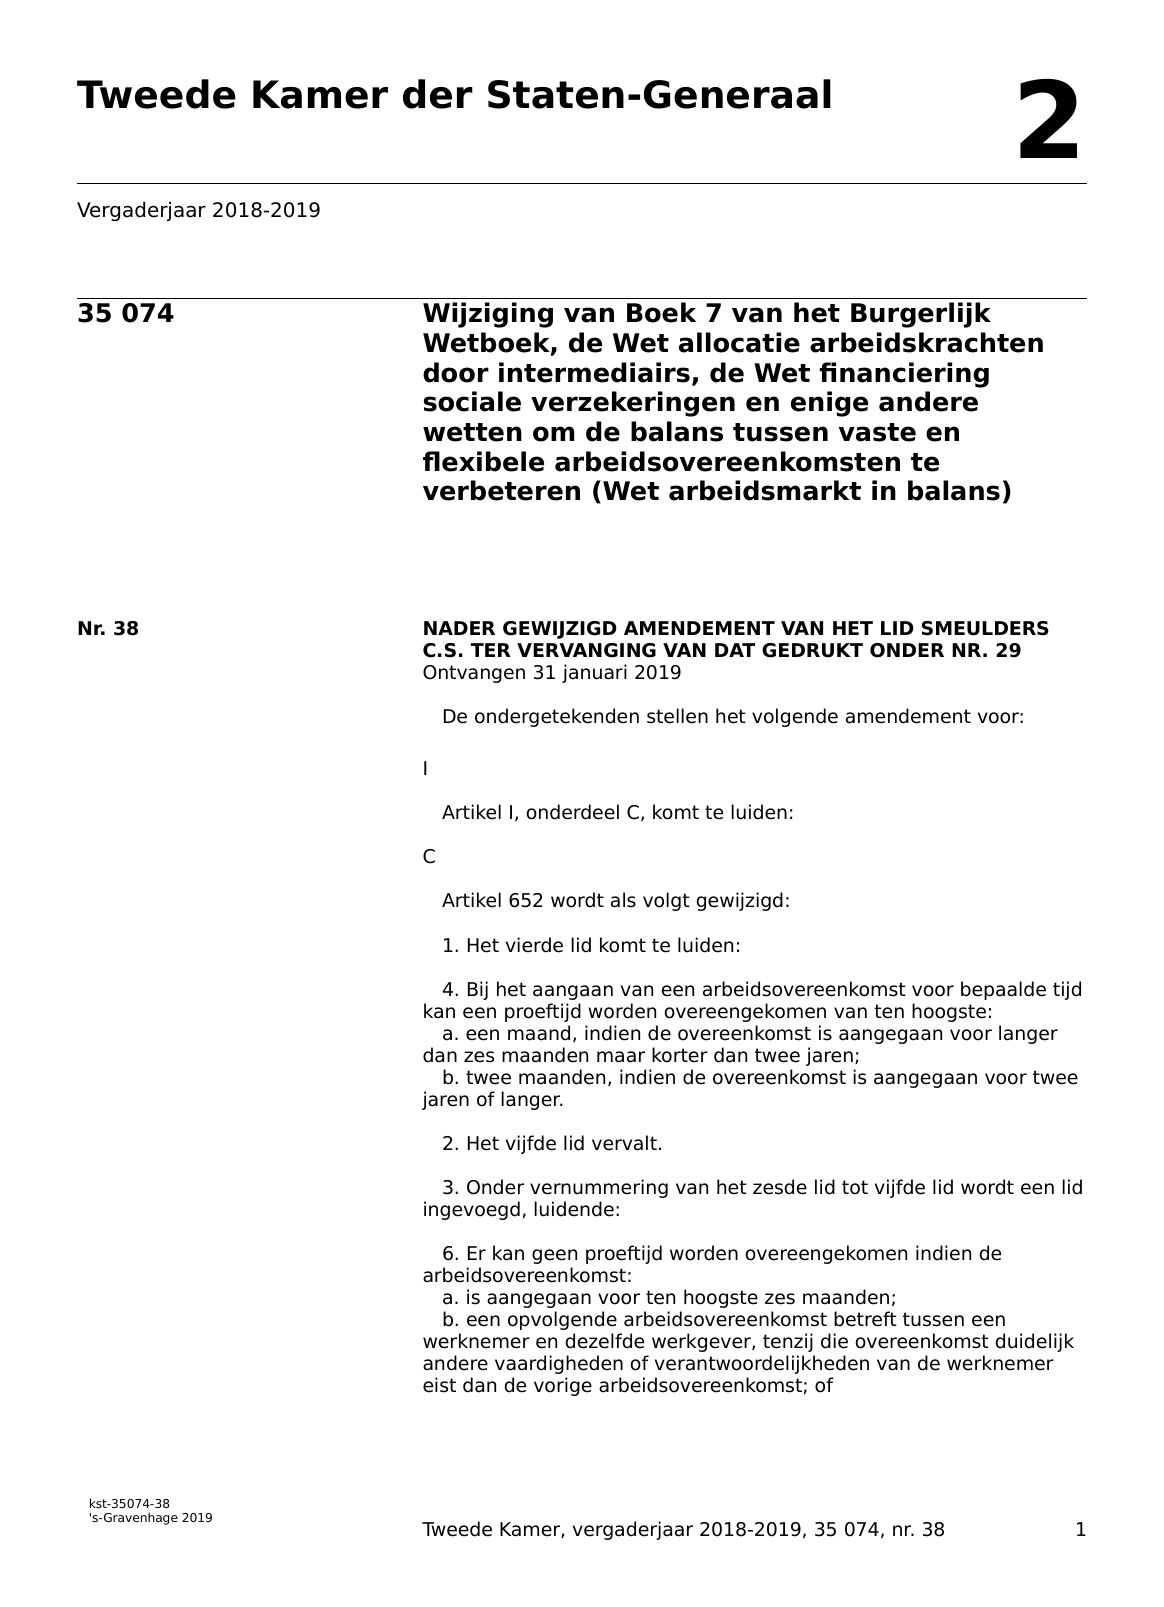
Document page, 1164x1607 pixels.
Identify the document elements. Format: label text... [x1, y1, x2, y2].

subtitle 35 074 Wijziging van Boek 7 van het Burgerlijk Wetboek, de Wet allocatie arbeidskrachten door intermediairs, de Wet financiering sociale verzekeringen en enige andere wetten om de balans tussen vaste en flexibele arbeidsovereenkomsten te verbeteren (Wet arbeidsmarkt in balans) [77, 299, 1087, 507]
text a. een maand, indien de overeenkomst is aangegaan voor langer dan zes maanden maar korter dan twee jaren; [422, 1023, 1087, 1067]
text 2. Het vijfde lid vervalt. [422, 1133, 1087, 1155]
table_header Tweede Kamer der Staten-Generaal [77, 59, 886, 183]
text b. een opvolgende arbeidsovereenkomst betreft tussen een werknemer en dezelfde werkgever, tenzij die overeenkomst duidelijk andere vaardigheden of verantwoordelijkheden van de werknemer eist dan de vorige arbeidsovereenkomst; of [422, 1309, 1087, 1397]
text De ondergetekenden stellen het volgende amendement voor: [422, 706, 1087, 728]
text Ontvangen 31 januari 2019 [422, 662, 1087, 684]
text 's-Gravenhage 2019 [88, 1511, 323, 1525]
subtitle I [422, 758, 1087, 780]
text kst-35074-38 [88, 1497, 323, 1511]
text 1. Het vierde lid komt te luiden: [422, 934, 1087, 957]
text a. is aangegaan voor ten hoogste zes maanden; [422, 1287, 1087, 1309]
text b. twee maanden, indien de overeenkomst is aangegaan voor twee jaren of langer. [422, 1067, 1087, 1111]
text 4. Bij het aangaan van een arbeidsovereenkomst voor bepaalde tijd kan een proeftijd worden overeengekomen van ten hoogste: [422, 979, 1087, 1023]
text 3. Onder vernummering van het zesde lid tot vijfde lid wordt een lid ingevoegd, luidende: [422, 1177, 1087, 1221]
table_header 2 [886, 59, 1087, 183]
text 6. Er kan geen proeftijd worden overeengekomen indien de arbeidsovereenkomst: [422, 1243, 1087, 1287]
text Artikel I, onderdeel C, komt te luiden: [422, 802, 1087, 824]
table_cell Vergaderjaar 2018-2019 [77, 184, 1087, 298]
subtitle Nr. 38 NADER GEWIJZIGD AMENDEMENT VAN HET LID SMEULDERS C.S. TER VERVANGING VAN DAT GEDRUKT ONDER NR. 29 [77, 618, 1087, 662]
text Artikel 652 wordt als volgt gewijzigd: [422, 890, 1087, 912]
text C [422, 846, 1087, 868]
